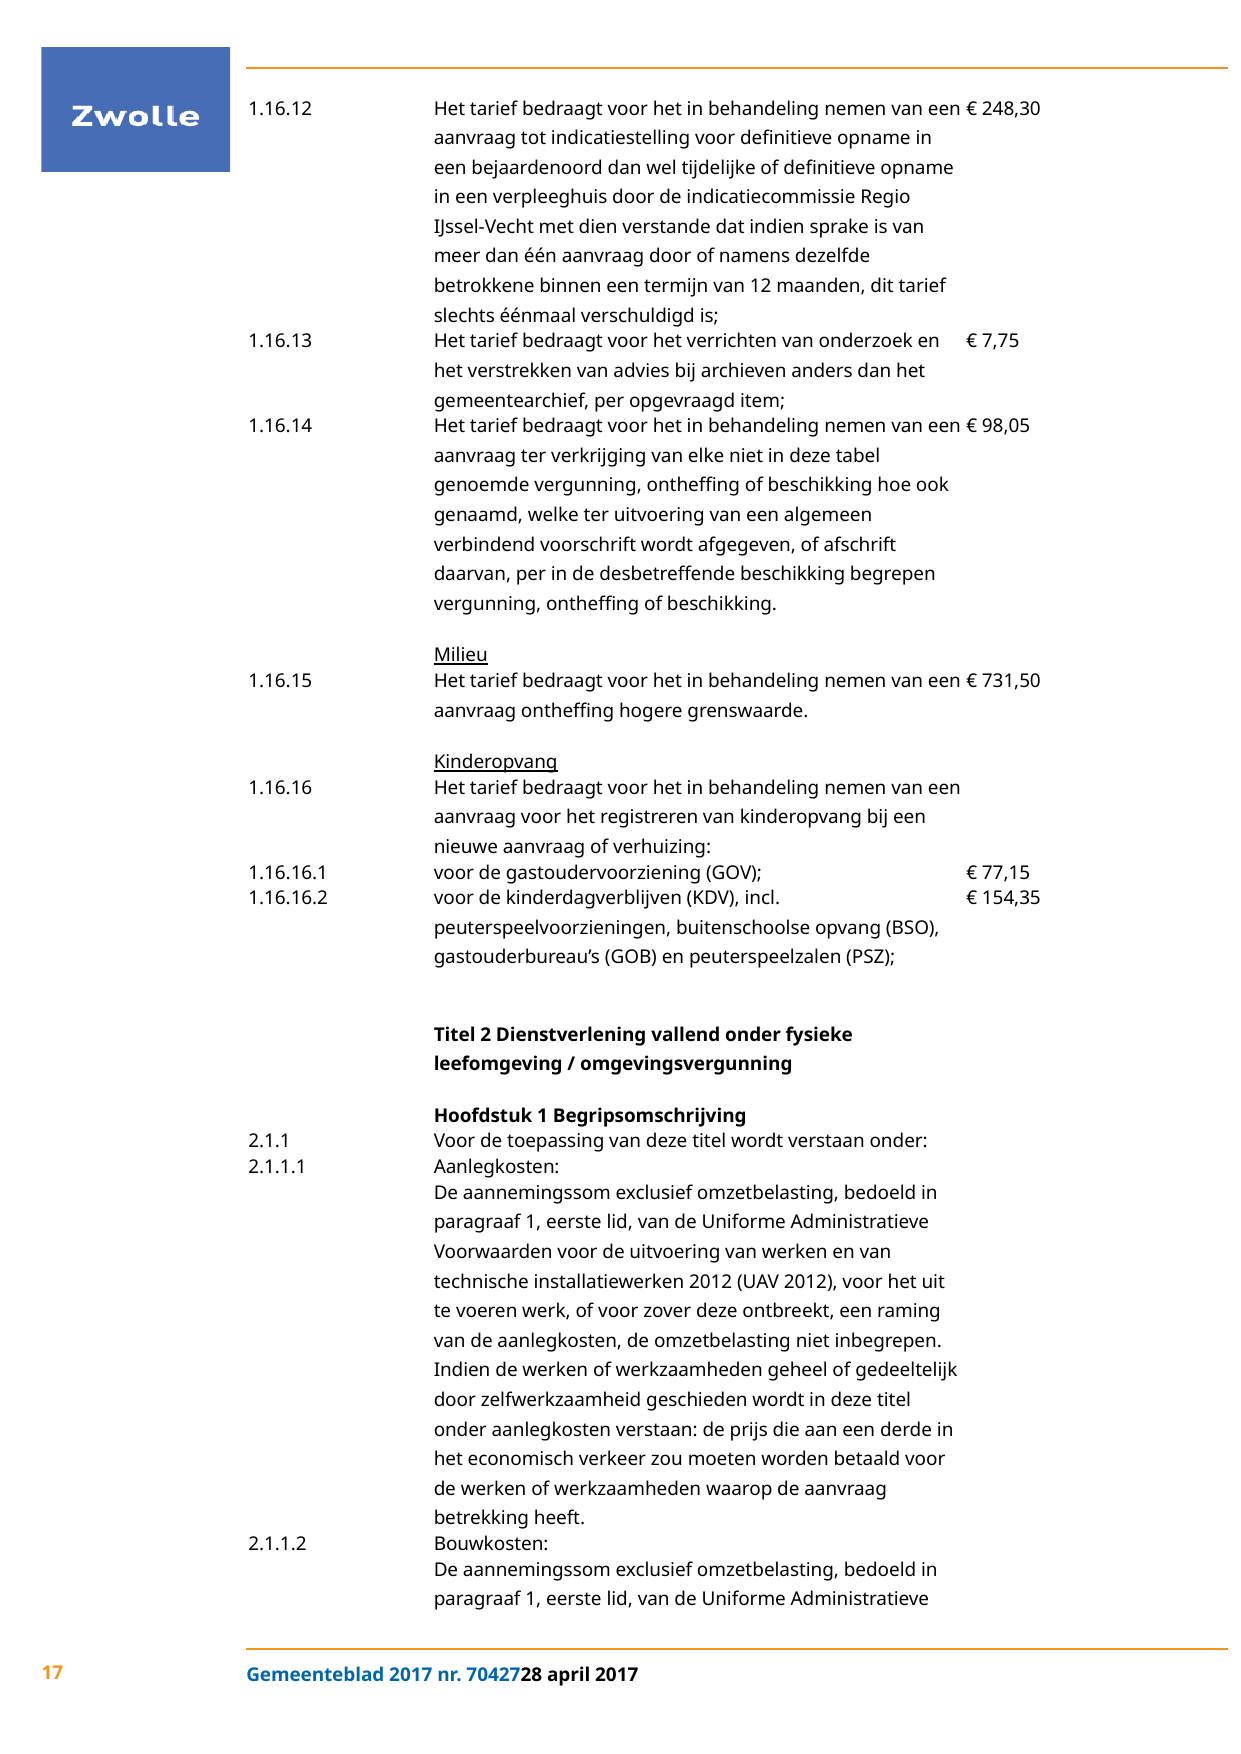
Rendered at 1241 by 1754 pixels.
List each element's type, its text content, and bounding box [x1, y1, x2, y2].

table_cell Voor de toepassing van deze titel wordt verstaan onder: [434, 1128, 966, 1153]
table_cell € 154,35 [966, 885, 1152, 969]
table_cell € 98,05 [966, 413, 1152, 616]
table_cell De aannemingssom exclusief omzetbelasting, bedoeld in paragraaf 1, eerste lid, van de Uniforme Administratieve [434, 1556, 966, 1611]
table_cell [966, 995, 1152, 1021]
table_cell [966, 1154, 1152, 1179]
table_cell Kinderopvang [434, 748, 966, 774]
table_cell Bouwkosten: [434, 1530, 966, 1556]
table_cell Milieu [434, 641, 966, 667]
table_cell [248, 616, 433, 641]
table_cell [248, 748, 433, 774]
table_cell [434, 616, 966, 641]
table_cell [248, 641, 433, 667]
table_cell [966, 1021, 1152, 1076]
table_cell Titel 2 Dienstverlening vallend onder fysieke leefomgeving / omgevingsvergunning [434, 1021, 966, 1076]
table_cell Hoofdstuk 1 Begripsomschrijving [434, 1102, 966, 1128]
table_cell € 731,50 [966, 667, 1152, 722]
table_cell [966, 1102, 1152, 1128]
table_cell [434, 970, 966, 995]
table_cell [966, 1128, 1152, 1153]
table_cell 1.16.16.2 [248, 885, 433, 969]
table_cell [966, 774, 1152, 859]
table_cell [248, 1021, 433, 1076]
table_cell [248, 1179, 433, 1530]
table_cell voor de kinderdagverblijven (KDV), incl. peuterspeelvoorzieningen, buitenschoolse opvang (BSO), gastouderbureau’s (GOB) en peuterspeelzalen (PSZ); [434, 885, 966, 969]
table_cell [248, 1556, 433, 1611]
table_cell € 77,15 [966, 859, 1152, 884]
table_cell Het tarief bedraagt voor het in behandeling nemen van een aanvraag ontheffing hogere grenswaarde. [434, 667, 966, 722]
table_cell [966, 1556, 1152, 1611]
table_cell [248, 970, 433, 995]
table_cell [966, 1530, 1152, 1556]
table_cell € 248,30 [966, 95, 1152, 328]
table_cell Het tarief bedraagt voor het in behandeling nemen van een aanvraag tot indicatiestelling voor definitieve opname in een bejaardenoord dan wel tijdelijke of definitieve opname in een verpleeghuis door de indicatiecommissie Regio IJssel-Vecht met dien verstande dat indien sprake is van meer dan één aanvraag door of namens dezelfde betrokkene binnen een termijn van 12 maanden, dit tarief slechts éénmaal verschuldigd is; [434, 95, 966, 328]
table_cell [434, 1076, 966, 1102]
table_cell 1.16.14 [248, 413, 433, 616]
table_cell [248, 995, 433, 1021]
table_cell 1.16.12 [248, 95, 433, 328]
table_cell [966, 1076, 1152, 1102]
table_cell [966, 748, 1152, 774]
table_cell 2.1.1.2 [248, 1530, 433, 1556]
table_cell 2.1.1.1 [248, 1154, 433, 1179]
table_cell Het tarief bedraagt voor het in behandeling nemen van een aanvraag voor het registreren van kinderopvang bij een nieuwe aanvraag of verhuizing: [434, 774, 966, 859]
table_cell [248, 723, 433, 748]
table_cell voor de gastoudervoorziening (GOV); [434, 859, 966, 884]
table_cell [248, 1076, 433, 1102]
table_cell [966, 616, 1152, 641]
table_cell 1.16.16 [248, 774, 433, 859]
table_cell [966, 723, 1152, 748]
table_cell [434, 995, 966, 1021]
table_cell [248, 1102, 433, 1128]
table_cell [966, 641, 1152, 667]
table_cell [966, 970, 1152, 995]
table_cell [434, 723, 966, 748]
table_cell 2.1.1 [248, 1128, 433, 1153]
table_cell De aannemingssom exclusief omzetbelasting, bedoeld in paragraaf 1, eerste lid, van de Uniforme Administratieve Voorwaarden voor de uitvoering van werken en van technische installatiewerken 2012 (UAV 2012), voor het uit te voeren werk, of voor zover deze ontbreekt, een raming van de aanlegkosten, de omzetbelasting niet inbegrepen. Indien de werken of werkzaamheden geheel of gedeeltelijk door zelfwerkzaamheid geschieden wordt in deze titel onder aanlegkosten verstaan: de prijs die aan een derde in het economisch verkeer zou moeten worden betaald voor de werken of werkzaamheden waarop de aanvraag betrekking heeft. [434, 1179, 966, 1530]
table_cell 1.16.16.1 [248, 859, 433, 884]
table_cell 1.16.13 [248, 328, 433, 412]
table_cell € 7,75 [966, 328, 1152, 412]
picture [41, 47, 231, 172]
table_cell Aanlegkosten: [434, 1154, 966, 1179]
table_cell Het tarief bedraagt voor het verrichten van onderzoek en het verstrekken van advies bij archieven anders dan het gemeentearchief, per opgevraagd item; [434, 328, 966, 412]
table_cell Het tarief bedraagt voor het in behandeling nemen van een aanvraag ter verkrijging van elke niet in deze tabel genoemde vergunning, ontheffing of beschikking hoe ook genaamd, welke ter uitvoering van een algemeen verbindend voorschrift wordt afgegeven, of afschrift daarvan, per in de desbetreffende beschikking begrepen vergunning, ontheffing of beschikking. [434, 413, 966, 616]
table_cell [966, 1179, 1152, 1530]
table_cell 1.16.15 [248, 667, 433, 722]
